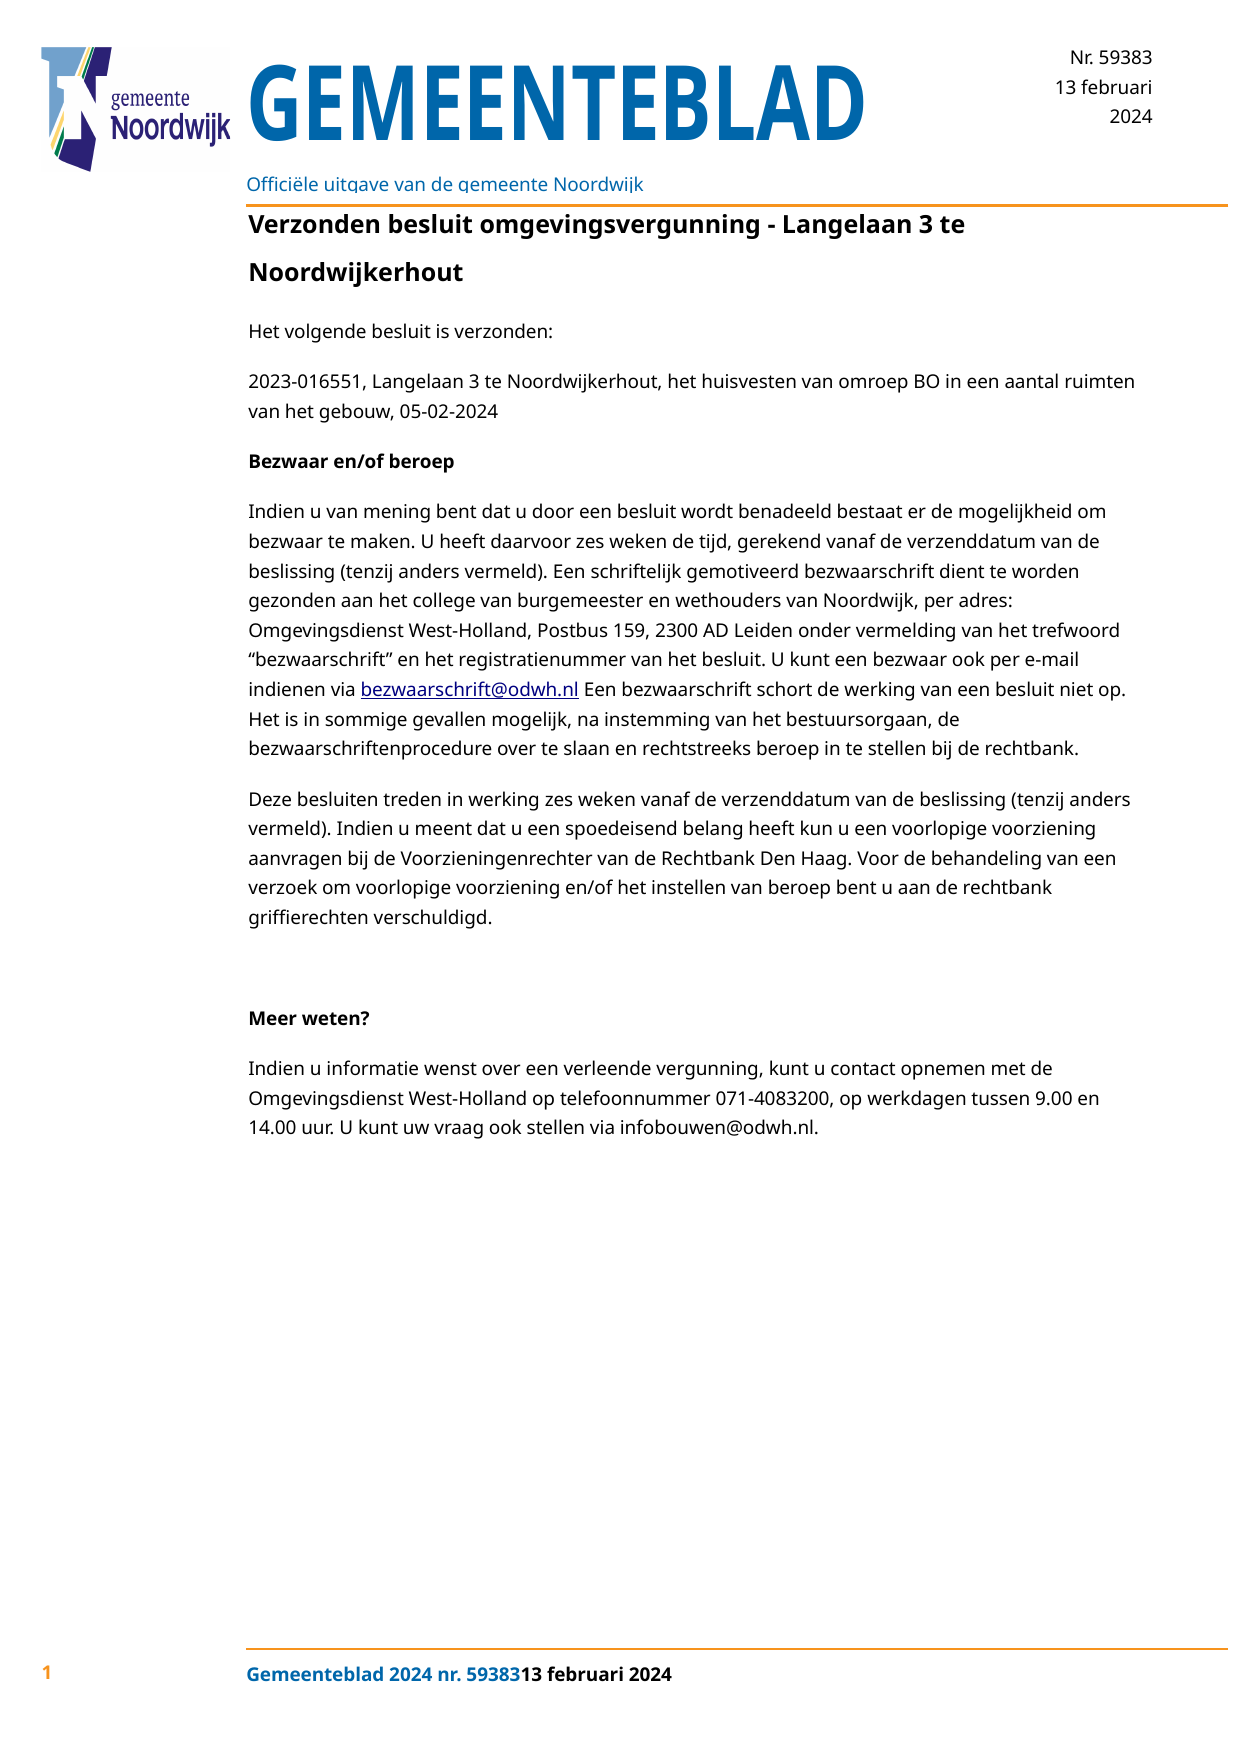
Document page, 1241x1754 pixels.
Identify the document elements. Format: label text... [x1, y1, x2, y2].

text Deze besluiten treden in werking zes weken vanaf de verzenddatum van de beslissing (tenzij anders vermeld). Indien u meent dat u een spoedeisend belang heeft kun u een voorlopige voorziening aanvragen bij de Voorzieningenrechter van de Rechtbank Den Haag. Voor de behandeling van een verzoek om voorlopige voorziening en/of het instellen van beroep bent u aan de rechtbank griffierechten verschuldigd. [248, 786, 1152, 930]
text Verzonden besluit omgevingsvergunning - Langelaan 3 te Noordwijkerhout [248, 207, 1152, 288]
text Indien u informatie wenst over een verleende vergunning, kunt u contact opnemen met de Omgevingsdienst West-Holland op telefoonnummer 071-4083200, op werkdagen tussen 9.00 en 14.00 uur. U kunt uw vraag ook stellen via infobouwen@odwh.nl. [248, 1055, 1152, 1140]
text Meer weten? [248, 1005, 1152, 1031]
text Het volgende besluit is verzonden: [248, 318, 1152, 344]
text Indien u van mening bent dat u door een besluit wordt benadeeld bestaat er de mogelijkheid om bezwaar te maken. U heeft daarvoor zes weken de tijd, gerekend vanaf de verzenddatum van de beslissing (tenzij anders vermeld). Een schriftelijk gemotiveerd bezwaarschrift dient te worden gezonden aan het college van burgemeester en wethouders van Noordwijk, per adres: Omgevingsdienst West-Holland, Postbus 159, 2300 AD Leiden onder vermelding van het trefwoord “bezwaarschrift” en het registratienummer van het besluit. U kunt een bezwaar ook per e-mail indienen via bezwaarschrift@odwh.nl Een bezwaarschrift schort de werking van een besluit niet op. Het is in sommige gevallen mogelijk, na instemming van het bestuursorgaan, de bezwaarschriftenprocedure over te slaan en rechtstreeks beroep in te stellen bij de rechtbank. [248, 499, 1152, 761]
text Bezwaar en/of beroep [248, 448, 1152, 474]
picture [41, 47, 231, 172]
text 2023-016551, Langelaan 3 te Noordwijkerhout, het huisvesten van omroep BO in een aantal ruimten van het gebouw, 05-02-2024 [248, 368, 1152, 424]
